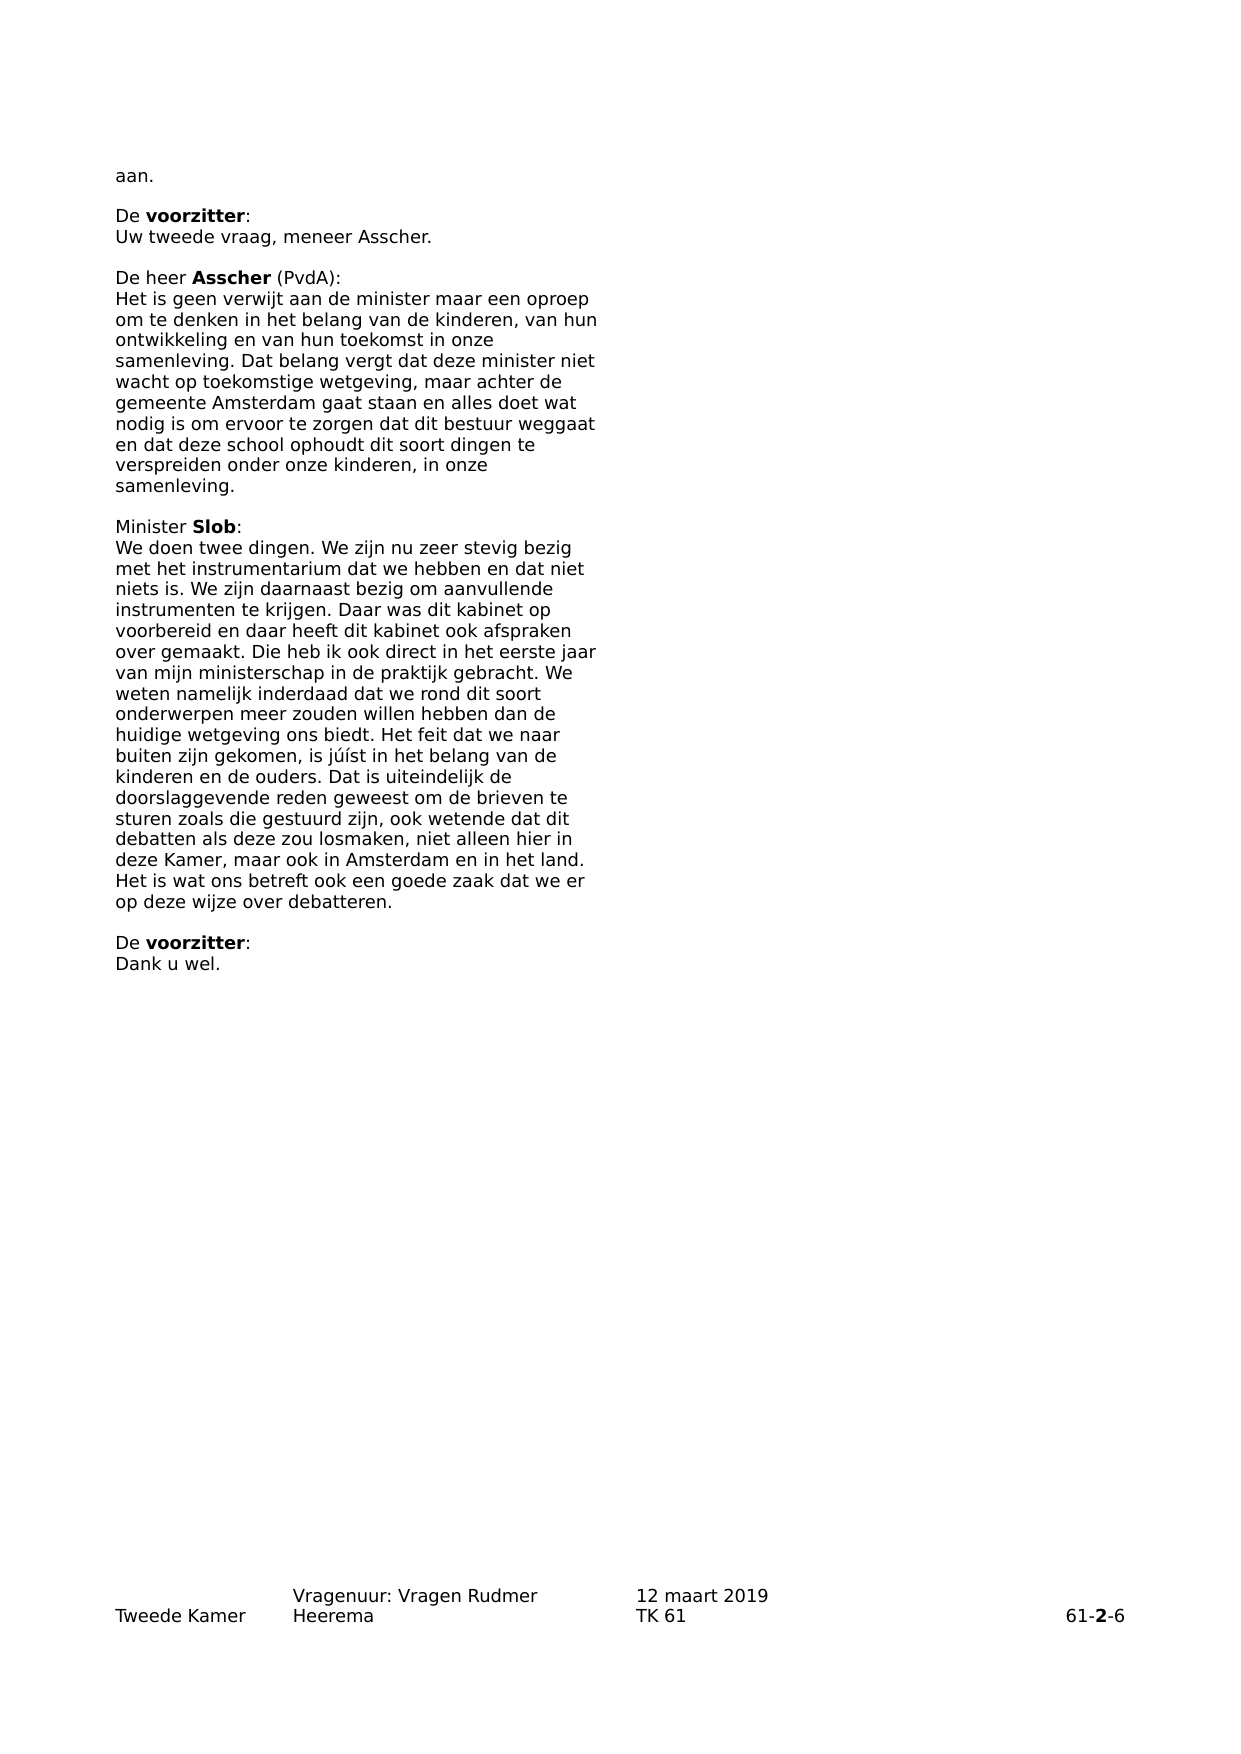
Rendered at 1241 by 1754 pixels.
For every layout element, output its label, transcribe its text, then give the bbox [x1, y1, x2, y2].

text Dank u wel. [115, 953, 605, 974]
text aan. [115, 165, 605, 186]
text Het is geen verwijt aan de minister maar een oproep om te denken in het belang van de kinderen, van hun ontwikkeling en van hun toekomst in onze samenleving. Dat belang vergt dat deze minister niet wacht op toekomstige wetgeving, maar achter de gemeente Amsterdam gaat staan en alles doet wat nodig is om ervoor te zorgen dat dit bestuur weggaat en dat deze school ophoudt dit soort dingen te verspreiden onder onze kinderen, in onze samenleving. [115, 288, 605, 497]
text De voorzitter: [115, 206, 605, 227]
text Minister Slob: [115, 517, 605, 537]
text Uw tweede vraag, meneer Asscher. [115, 227, 605, 248]
text De voorzitter: [115, 932, 605, 953]
text We doen twee dingen. We zijn nu zeer stevig bezig met het instrumentarium dat we hebben en dat niet niets is. We zijn daarnaast bezig om aanvullende instrumenten te krijgen. Daar was dit kabinet op voorbereid en daar heeft dit kabinet ook afspraken over gemaakt. Die heb ik ook direct in het eerste jaar van mijn ministerschap in de praktijk gebracht. We weten namelijk inderdaad dat we rond dit soort onderwerpen meer zouden willen hebben dan de huidige wetgeving ons biedt. Het feit dat we naar buiten zijn gekomen, is júíst in het belang van de kinderen en de ouders. Dat is uiteindelijk de doorslaggevende reden geweest om de brieven te sturen zoals die gestuurd zijn, ook wetende dat dit debatten als deze zou losmaken, niet alleen hier in deze Kamer, maar ook in Amsterdam en in het land. Het is wat ons betreft ook een goede zaak dat we er op deze wijze over debatteren. [115, 537, 605, 912]
text De heer Asscher (PvdA): [115, 268, 605, 288]
